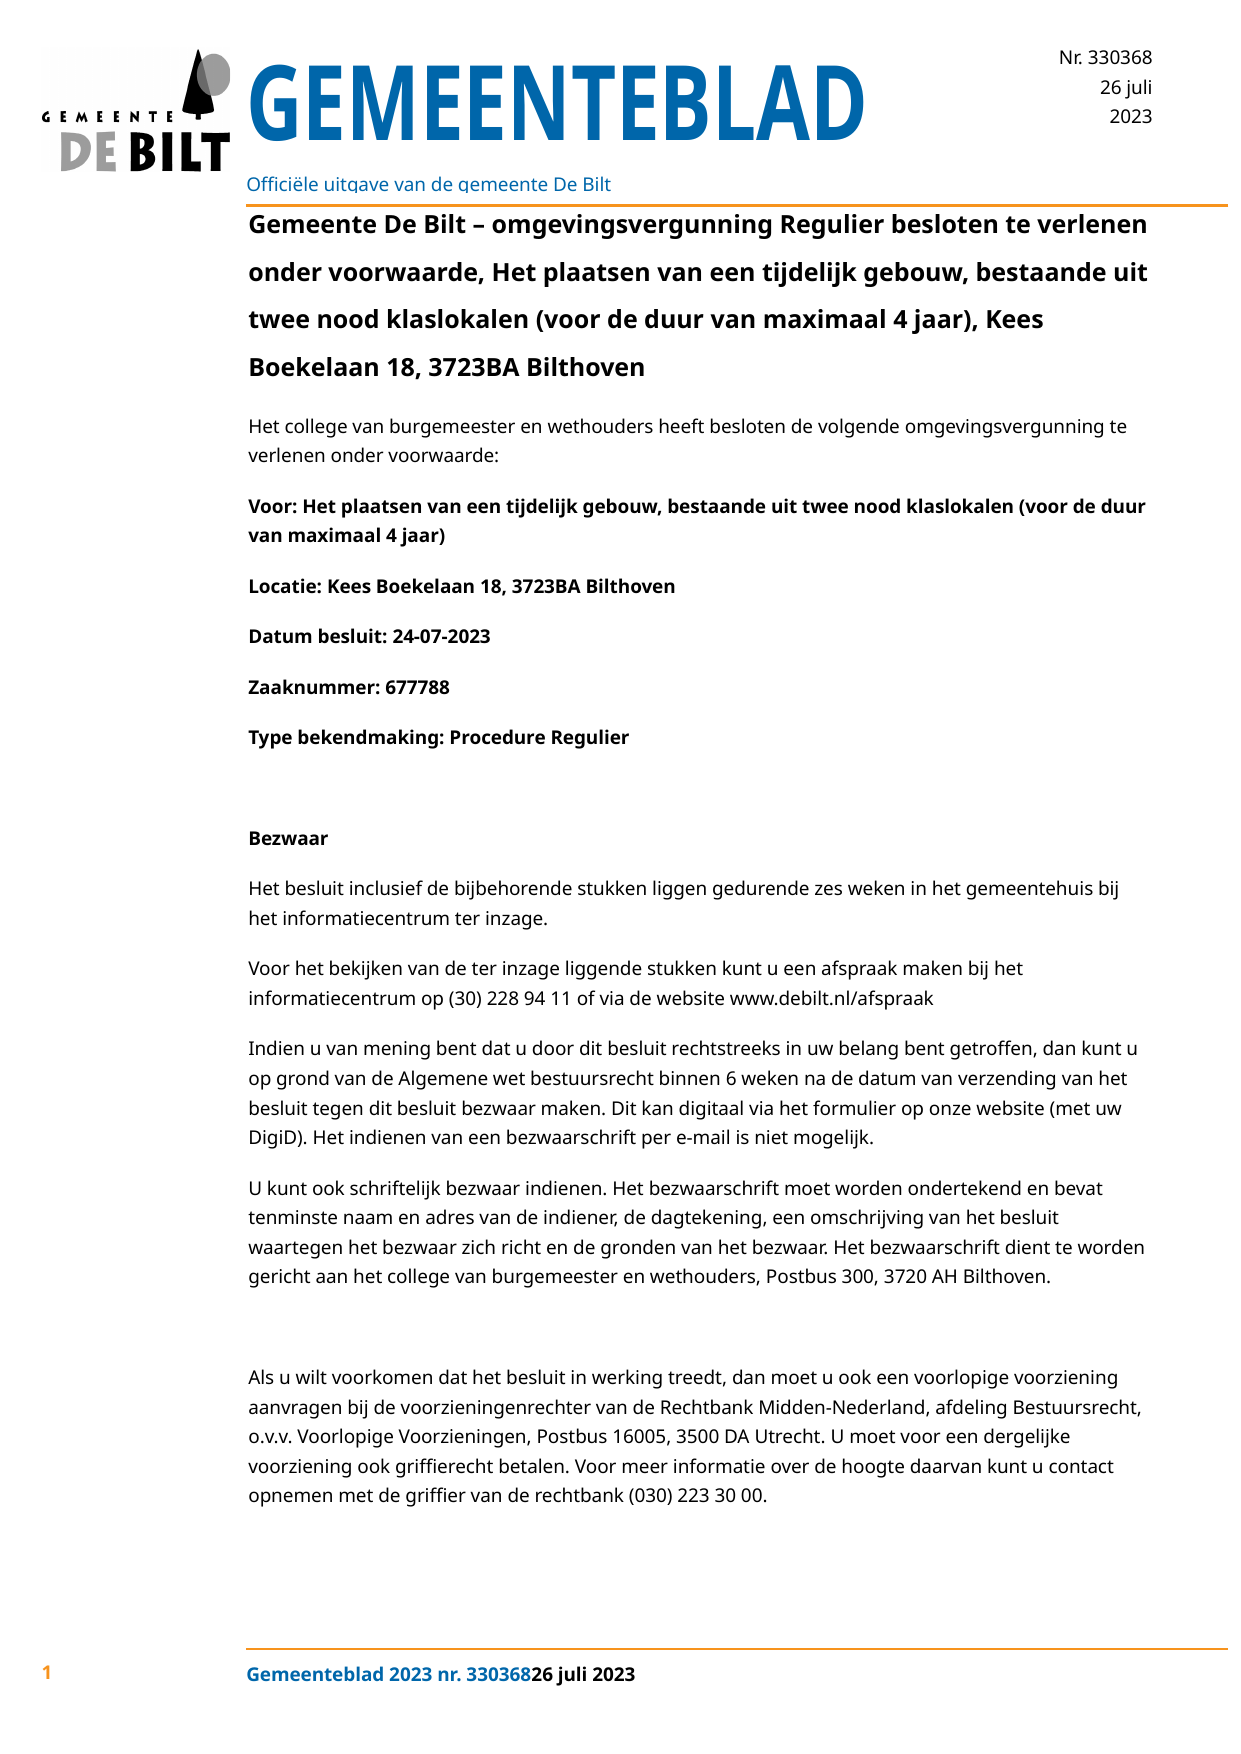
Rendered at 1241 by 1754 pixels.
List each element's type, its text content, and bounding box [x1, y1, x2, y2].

text Gemeente De Bilt – omgevingsvergunning Regulier besloten te verlenen onder voorwaarde, Het plaatsen van een tijdelijk gebouw, bestaande uit twee nood klaslokalen (voor de duur van maximaal 4 jaar), Kees Boekelaan 18, 3723BA Bilthoven [248, 207, 1152, 384]
text Als u wilt voorkomen dat het besluit in werking treedt, dan moet u ook een voorlopige voorziening aanvragen bij de voorzieningenrechter van de Rechtbank Midden-Nederland, afdeling Bestuursrecht, o.v.v. Voorlopige Voorzieningen, Postbus 16005, 3500 DA Utrecht. U moet voor een dergelijke voorziening ook griffierecht betalen. Voor meer informatie over de hoogte daarvan kunt u contact opnemen met de griffier van de rechtbank (030) 223 30 00. [248, 1364, 1152, 1508]
text Het college van burgemeester en wethouders heeft besloten de volgende omgevingsvergunning te verlenen onder voorwaarde: [248, 413, 1152, 468]
text Indien u van mening bent dat u door dit besluit rechtstreeks in uw belang bent getroffen, dan kunt u op grond van de Algemene wet bestuursrecht binnen 6 weken na de datum van verzending van het besluit tegen dit besluit bezwaar maken. Dit kan digitaal via het formulier op onze website (met uw DigiD). Het indienen van een bezwaarschrift per e-mail is niet mogelijk. [248, 1036, 1152, 1150]
picture [41, 47, 231, 172]
text Voor het bekijken van de ter inzage liggende stukken kunt u een afspraak maken bij het informatiecentrum op (30) 228 94 11 of via de website www.debilt.nl/afspraak [248, 956, 1152, 1011]
text U kunt ook schriftelijk bezwaar indienen. Het bezwaarschrift moet worden ondertekend en bevat tenminste naam en adres van de indiener, de dagtekening, een omschrijving van het besluit waartegen het bezwaar zich richt en de gronden van het bezwaar. Het bezwaarschrift dient te worden gericht aan het college van burgemeester en wethouders, Postbus 300, 3720 AH Bilthoven. [248, 1175, 1152, 1289]
text Type bekendmaking: Procedure Regulier [248, 724, 1152, 750]
text Voor: Het plaatsen van een tijdelijk gebouw, bestaande uit twee nood klaslokalen (voor de duur van maximaal 4 jaar) [248, 493, 1152, 548]
text Het besluit inclusief de bijbehorende stukken liggen gedurende zes weken in het gemeentehuis bij het informatiecentrum ter inzage. [248, 876, 1152, 931]
text Zaaknummer: 677788 [248, 674, 1152, 700]
text Datum besluit: 24-07-2023 [248, 623, 1152, 649]
text Bezwaar [248, 825, 1152, 851]
text Locatie: Kees Boekelaan 18, 3723BA Bilthoven [248, 573, 1152, 599]
